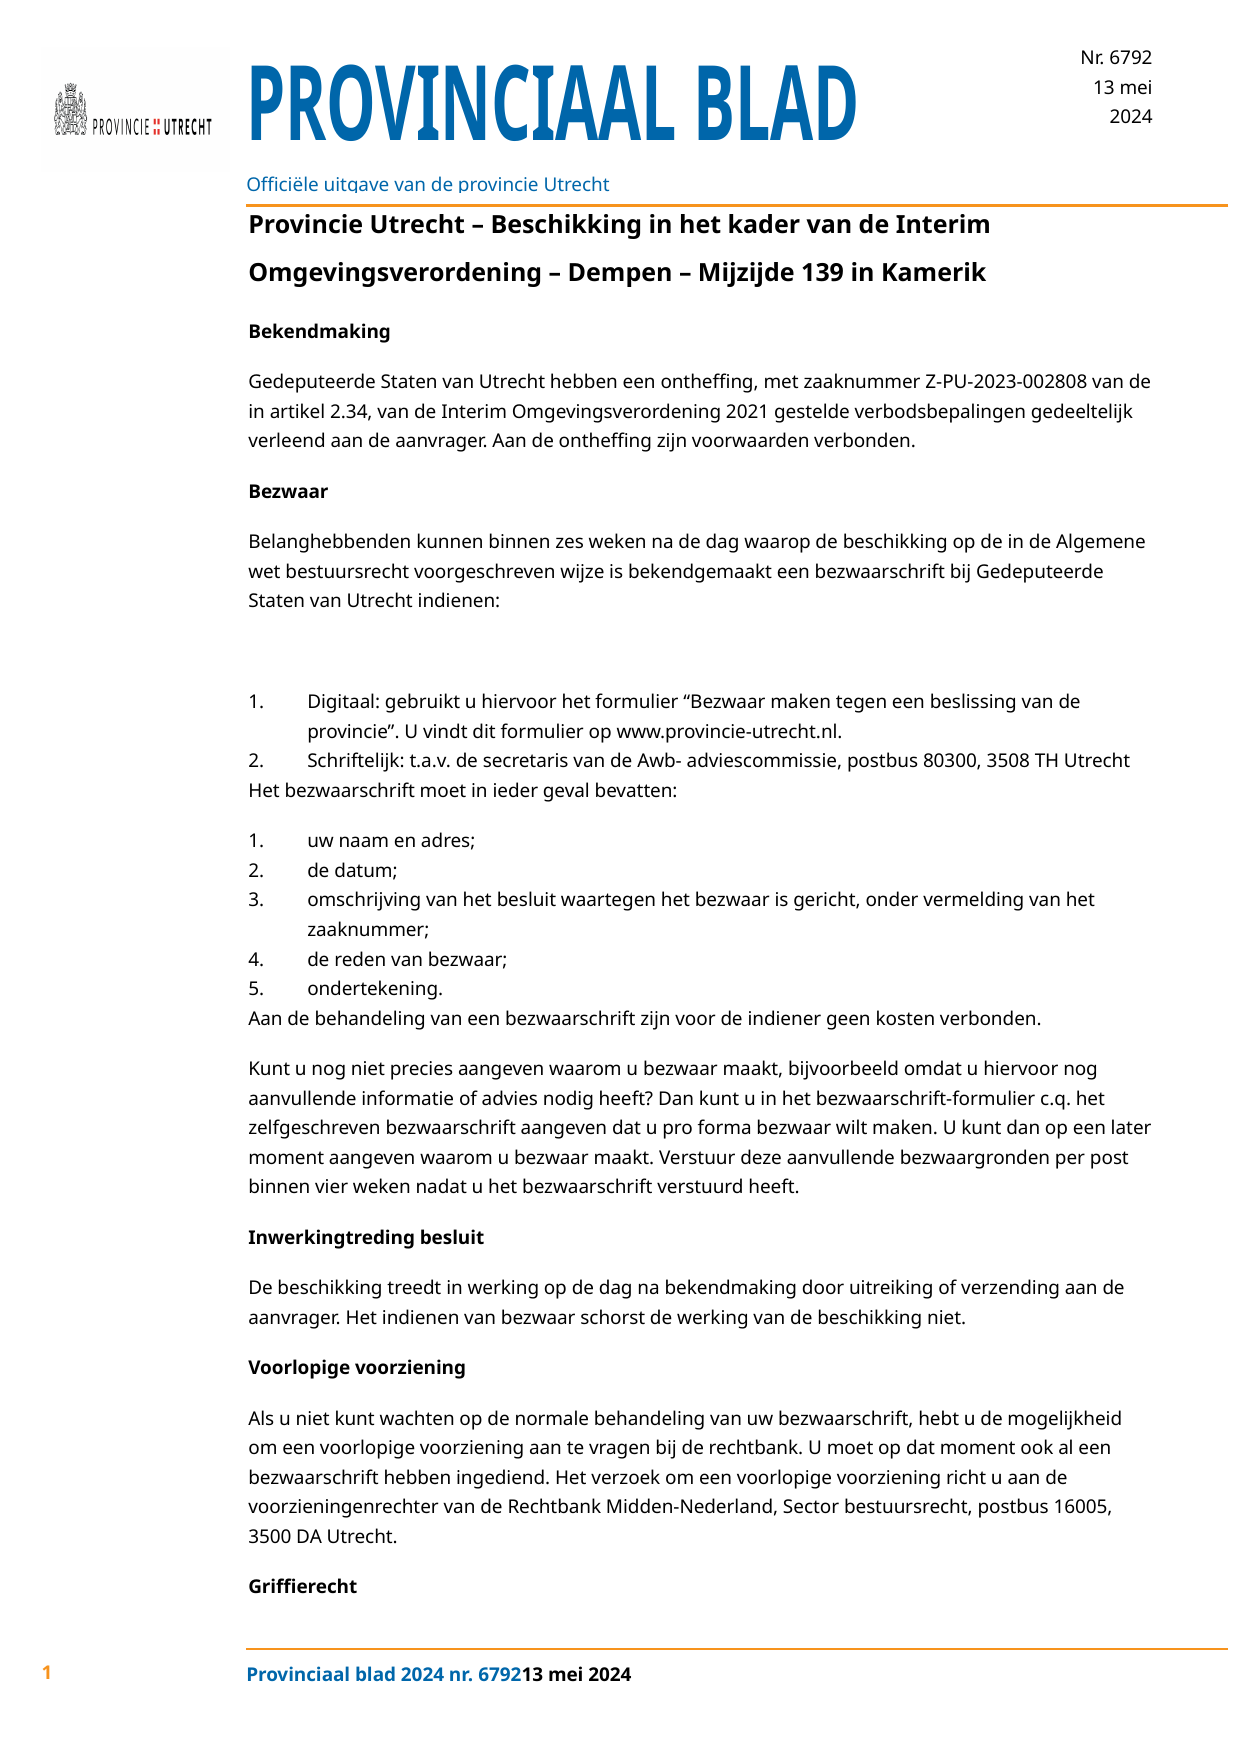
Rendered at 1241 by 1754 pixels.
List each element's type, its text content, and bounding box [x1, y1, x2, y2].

text De beschikking treedt in werking op de dag na bekendmaking door uitreiking of verzending aan de aanvrager. Het indienen van bezwaar schorst de werking van de beschikking niet. [248, 1274, 1152, 1330]
text Belanghebbenden kunnen binnen zes weken na de dag waarop de beschikking op de in de Algemene wet bestuursrecht voorgeschreven wijze is bekendgemaakt een bezwaarschrift bij Gedeputeerde Staten van Utrecht indienen: [248, 528, 1152, 613]
list Digitaal: gebruikt u hiervoor het formulier “Bezwaar maken tegen een beslissing van de provincie”. U vindt dit formulier op www.provincie-utrecht.nl. [248, 688, 1152, 744]
list omschrijving van het besluit waartegen het bezwaar is gericht, onder vermelding van het zaaknummer; [248, 887, 1152, 942]
text Als u niet kunt wachten op de normale behandeling van uw bezwaarschrift, hebt u de mogelijkheid om een voorlopige voorziening aan te vragen bij de rechtbank. U moet op dat moment ook al een bezwaarschrift hebben ingediend. Het verzoek om een voorlopige voorziening richt u aan de voorzieningenrechter van de Rechtbank Midden-Nederland, Sector bestuursrecht, postbus 16005, 3500 DA Utrecht. [248, 1405, 1152, 1549]
list ondertekening. [248, 975, 1152, 1001]
text Aan de behandeling van een bezwaarschrift zijn voor de indiener geen kosten verbonden. [248, 1005, 1152, 1031]
picture [41, 47, 231, 172]
text Voorlopige voorziening [248, 1354, 1152, 1380]
text Gedeputeerde Staten van Utrecht hebben een ontheffing, met zaaknummer Z-PU-2023-002808 van de in artikel 2.34, van de Interim Omgevingsverordening 2021 gestelde verbodsbepalingen gedeeltelijk verleend aan de aanvrager. Aan de ontheffing zijn voorwaarden verbonden. [248, 368, 1152, 453]
text Bekendmaking [248, 318, 1152, 344]
list de datum; [248, 857, 1152, 883]
text Inwerkingtreding besluit [248, 1224, 1152, 1250]
list uw naam en adres; [248, 827, 1152, 853]
text Het bezwaarschrift moet in ieder geval bevatten: [248, 777, 1152, 803]
text Kunt u nog niet precies aangeven waarom u bezwaar maakt, bijvoorbeeld omdat u hiervoor nog aanvullende informatie of advies nodig heeft? Dan kunt u in het bezwaarschrift-formulier c.q. het zelfgeschreven bezwaarschrift aangeven dat u pro forma bezwaar wilt maken. U kunt dan op een later moment aangeven waarom u bezwaar maakt. Verstuur deze aanvullende bezwaargronden per post binnen vier weken nadat u het bezwaarschrift verstuurd heeft. [248, 1055, 1152, 1199]
text Bezwaar [248, 478, 1152, 504]
list Schriftelijk: t.a.v. de secretaris van de Awb- adviescommissie, postbus 80300, 3508 TH Utrecht [248, 747, 1152, 773]
text Provincie Utrecht – Beschikking in het kader van de Interim Omgevingsverordening – Dempen – Mijzijde 139 in Kamerik [248, 207, 1152, 288]
text Griffierecht [248, 1574, 1152, 1599]
list de reden van bezwaar; [248, 946, 1152, 972]
